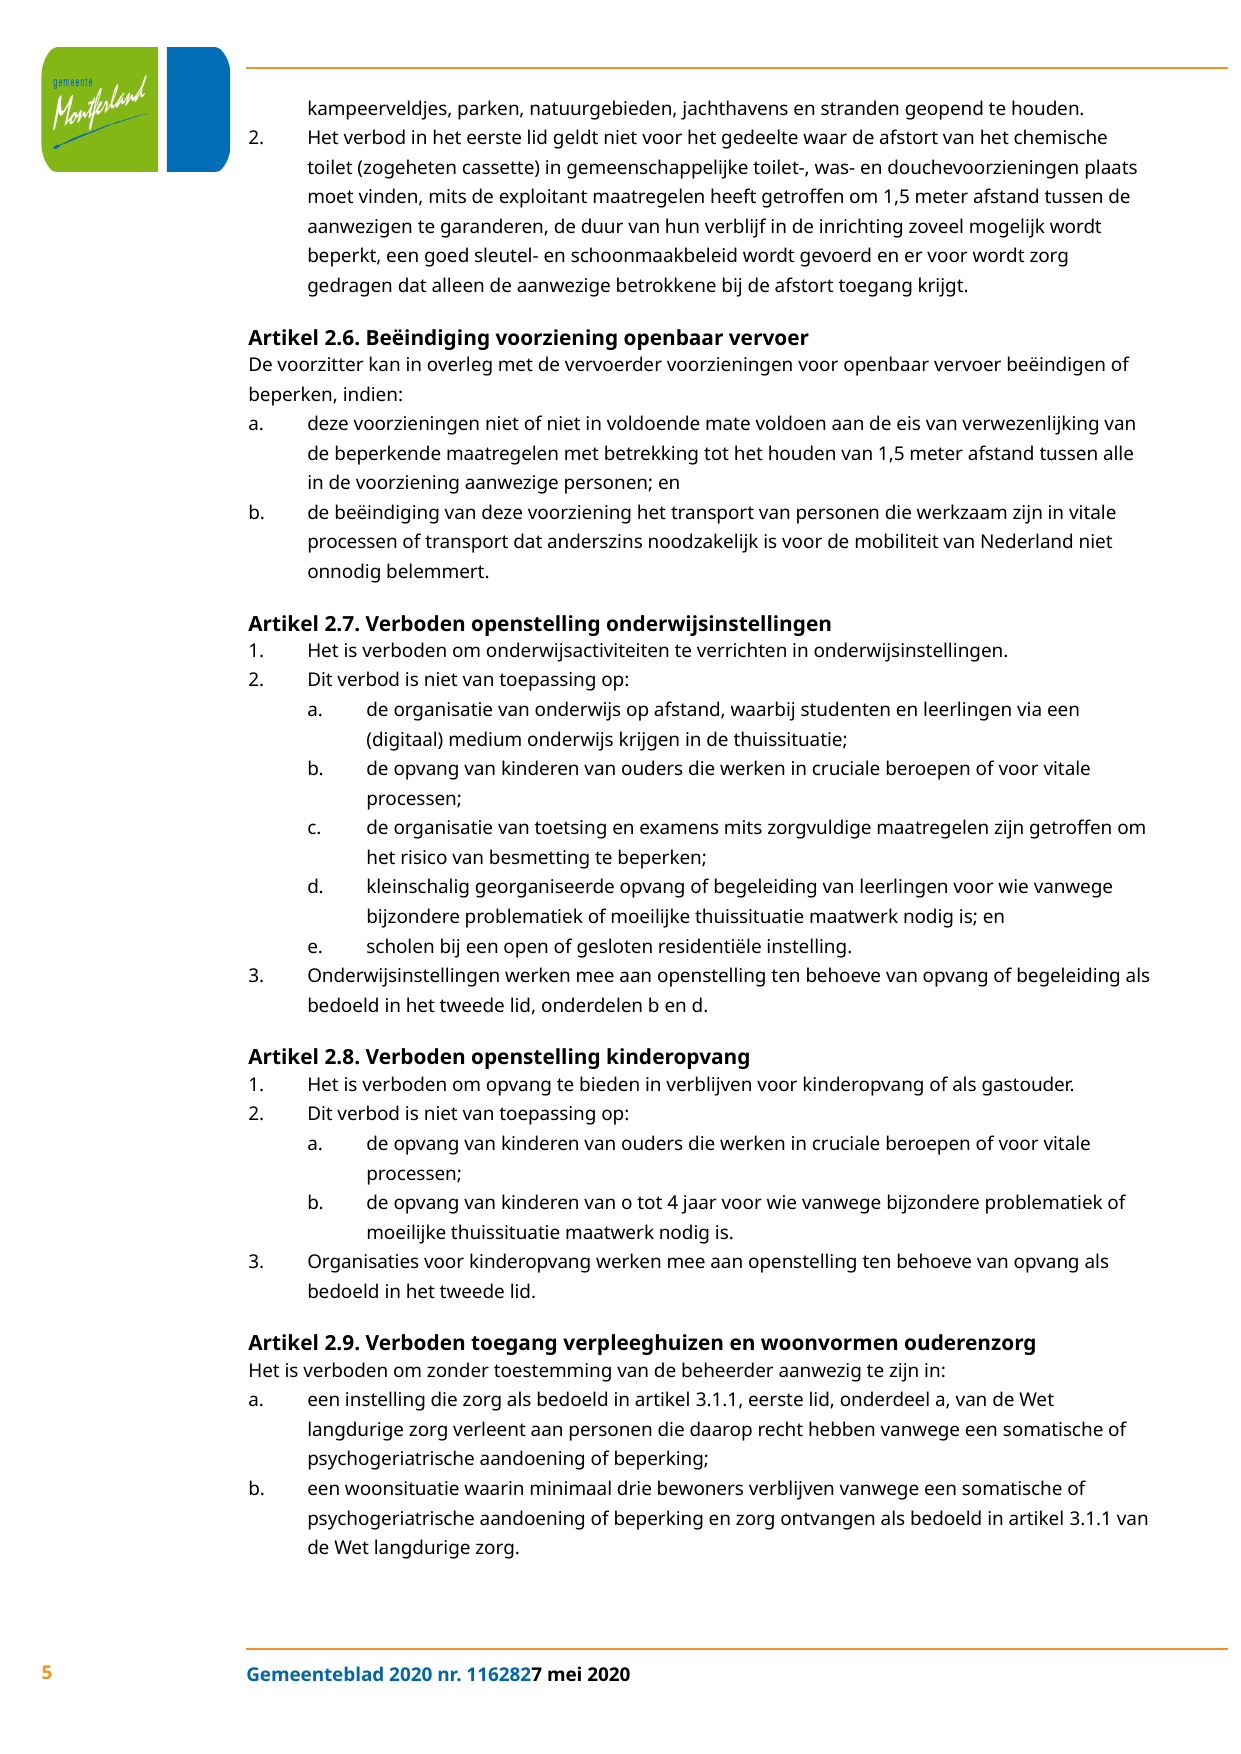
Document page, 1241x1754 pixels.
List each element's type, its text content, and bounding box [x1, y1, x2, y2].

list de beëindiging van deze voorziening het transport van personen die werkzaam zijn in vitale processen of transport dat anderszins noodzakelijk is voor de mobiliteit van Nederland niet onnodig belemmert. [248, 499, 1152, 584]
list kampeerveldjes, parken, natuurgebieden, jachthavens en stranden geopend te houden. [248, 95, 1152, 121]
list de organisatie van toetsing en examens mits zorgvuldige maatregelen zijn getroffen om het risico van besmetting te beperken; [307, 814, 1152, 870]
list een instelling die zorg als bedoeld in artikel 3.1.1, eerste lid, onderdeel a, van de Wet langdurige zorg verleent aan personen die daarop recht hebben vanwege een somatische of psychogeriatrische aandoening of beperking; [248, 1386, 1152, 1471]
list de opvang van kinderen van ouders die werken in cruciale beroepen of voor vitale processen; [307, 1130, 1152, 1185]
text Artikel 2.9. Verboden toegang verpleeghuizen en woonvormen ouderenzorg [248, 1328, 1152, 1357]
list de opvang van kinderen van ouders die werken in cruciale beroepen of voor vitale processen; [307, 755, 1152, 811]
list Het is verboden om opvang te bieden in verblijven voor kinderopvang of als gastouder. [248, 1071, 1152, 1097]
text Artikel 2.6. Beëindiging voorziening openbaar vervoer [248, 323, 1152, 351]
list scholen bij een open of gesloten residentiële instelling. [307, 933, 1152, 959]
picture [41, 47, 231, 172]
text Het is verboden om zonder toestemming van de beheerder aanwezig te zijn in: [248, 1357, 1152, 1383]
text Artikel 2.7. Verboden openstelling onderwijsinstellingen [248, 609, 1152, 637]
list Organisaties voor kinderopvang werken mee aan openstelling ten behoeve van opvang als bedoeld in het tweede lid. [248, 1248, 1152, 1304]
text Artikel 2.8. Verboden openstelling kinderopvang [248, 1042, 1152, 1071]
list Onderwijsinstellingen werken mee aan openstelling ten behoeve van opvang of begeleiding als bedoeld in het tweede lid, onderdelen b en d. [248, 962, 1152, 1018]
list Het is verboden om onderwijsactiviteiten te verrichten in onderwijsinstellingen. [248, 637, 1152, 663]
list Het verbod in het eerste lid geldt niet voor het gedeelte waar de afstort van het chemische toilet (zogeheten cassette) in gemeenschappelijke toilet-, was- en douchevoorzieningen plaats moet vinden, mits de exploitant maatregelen heeft getroffen om 1,5 meter afstand tussen de aanwezigen te garanderen, de duur van hun verblijf in de inrichting zoveel mogelijk wordt beperkt, een goed sleutel- en schoonmaakbeleid wordt gevoerd en er voor wordt zorg gedragen dat alleen de aanwezige betrokkene bij de afstort toegang krijgt. [248, 124, 1152, 298]
text De voorzitter kan in overleg met de vervoerder voorzieningen voor openbaar vervoer beëindigen of beperken, indien: [248, 351, 1152, 406]
list de opvang van kinderen van o tot 4 jaar voor wie vanwege bijzondere problematiek of moeilijke thuissituatie maatwerk nodig is. [307, 1189, 1152, 1244]
list deze voorzieningen niet of niet in voldoende mate voldoen aan de eis van verwezenlijking van de beperkende maatregelen met betrekking tot het houden van 1,5 meter afstand tussen alle in de voorziening aanwezige personen; en [248, 410, 1152, 495]
list Dit verbod is niet van toepassing op: [248, 667, 1152, 692]
list de organisatie van onderwijs op afstand, waarbij studenten en leerlingen via een (digitaal) medium onderwijs krijgen in de thuissituatie; [307, 696, 1152, 752]
list Dit verbod is niet van toepassing op: [248, 1101, 1152, 1126]
list een woonsituatie waarin minimaal drie bewoners verblijven vanwege een somatische of psychogeriatrische aandoening of beperking en zorg ontvangen als bedoeld in artikel 3.1.1 van de Wet langdurige zorg. [248, 1475, 1152, 1560]
list kleinschalig georganiseerde opvang of begeleiding van leerlingen voor wie vanwege bijzondere problematiek of moeilijke thuissituatie maatwerk nodig is; en [307, 874, 1152, 929]
